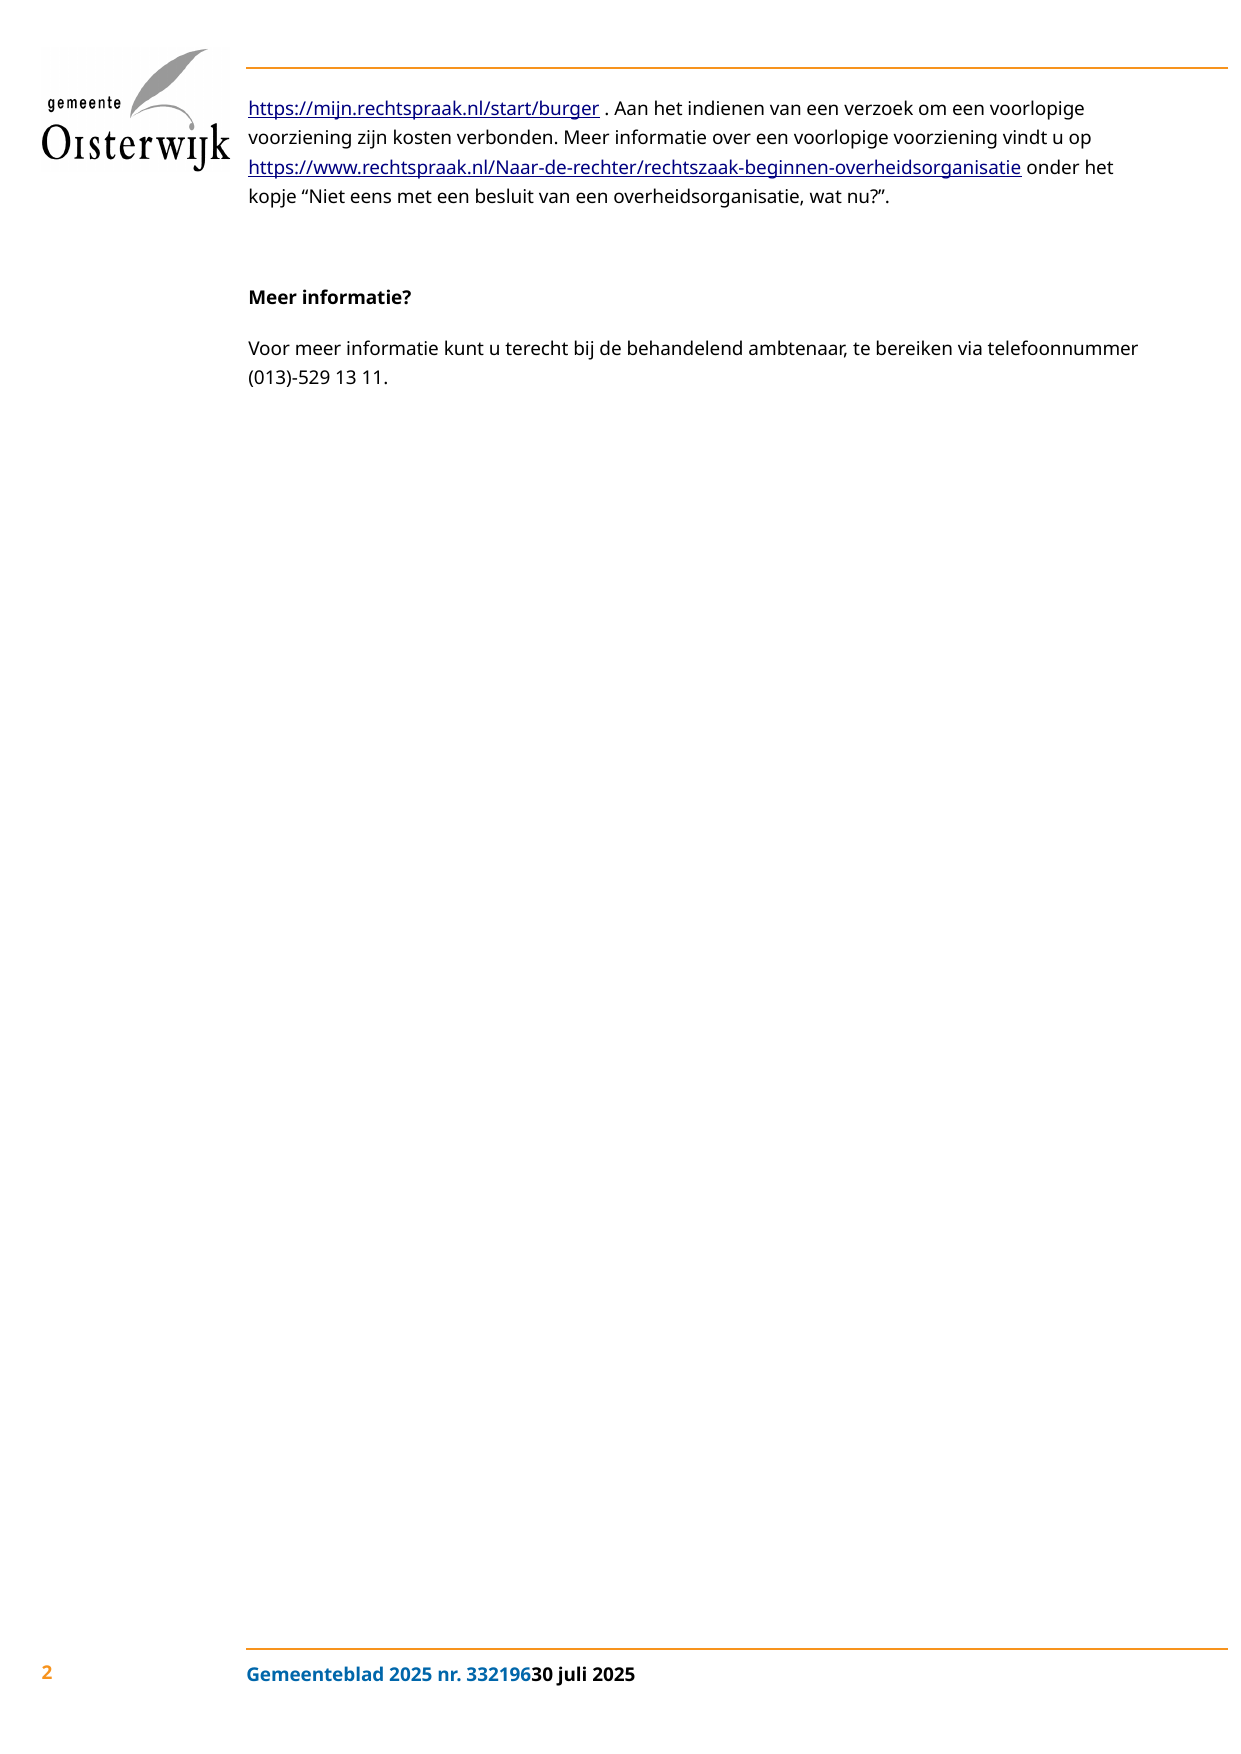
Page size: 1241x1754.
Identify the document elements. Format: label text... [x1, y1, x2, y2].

text Meer informatie? [248, 284, 1152, 310]
text Voor meer informatie kunt u terecht bij de behandelend ambtenaar, te bereiken via telefoonnummer (013)-529 13 11. [248, 335, 1152, 390]
text https://mijn.rechtspraak.nl/start/burger . Aan het indienen van een verzoek om een voorlopige voorziening zijn kosten verbonden. Meer informatie over een voorlopige voorziening vindt u op https://www.rechtspraak.nl/Naar-de-rechter/rechtszaak-beginnen-overheidsorganisatie onder het kopje “Niet eens met een besluit van een overheidsorganisatie, wat nu?”. [248, 95, 1152, 209]
picture [41, 47, 231, 172]
